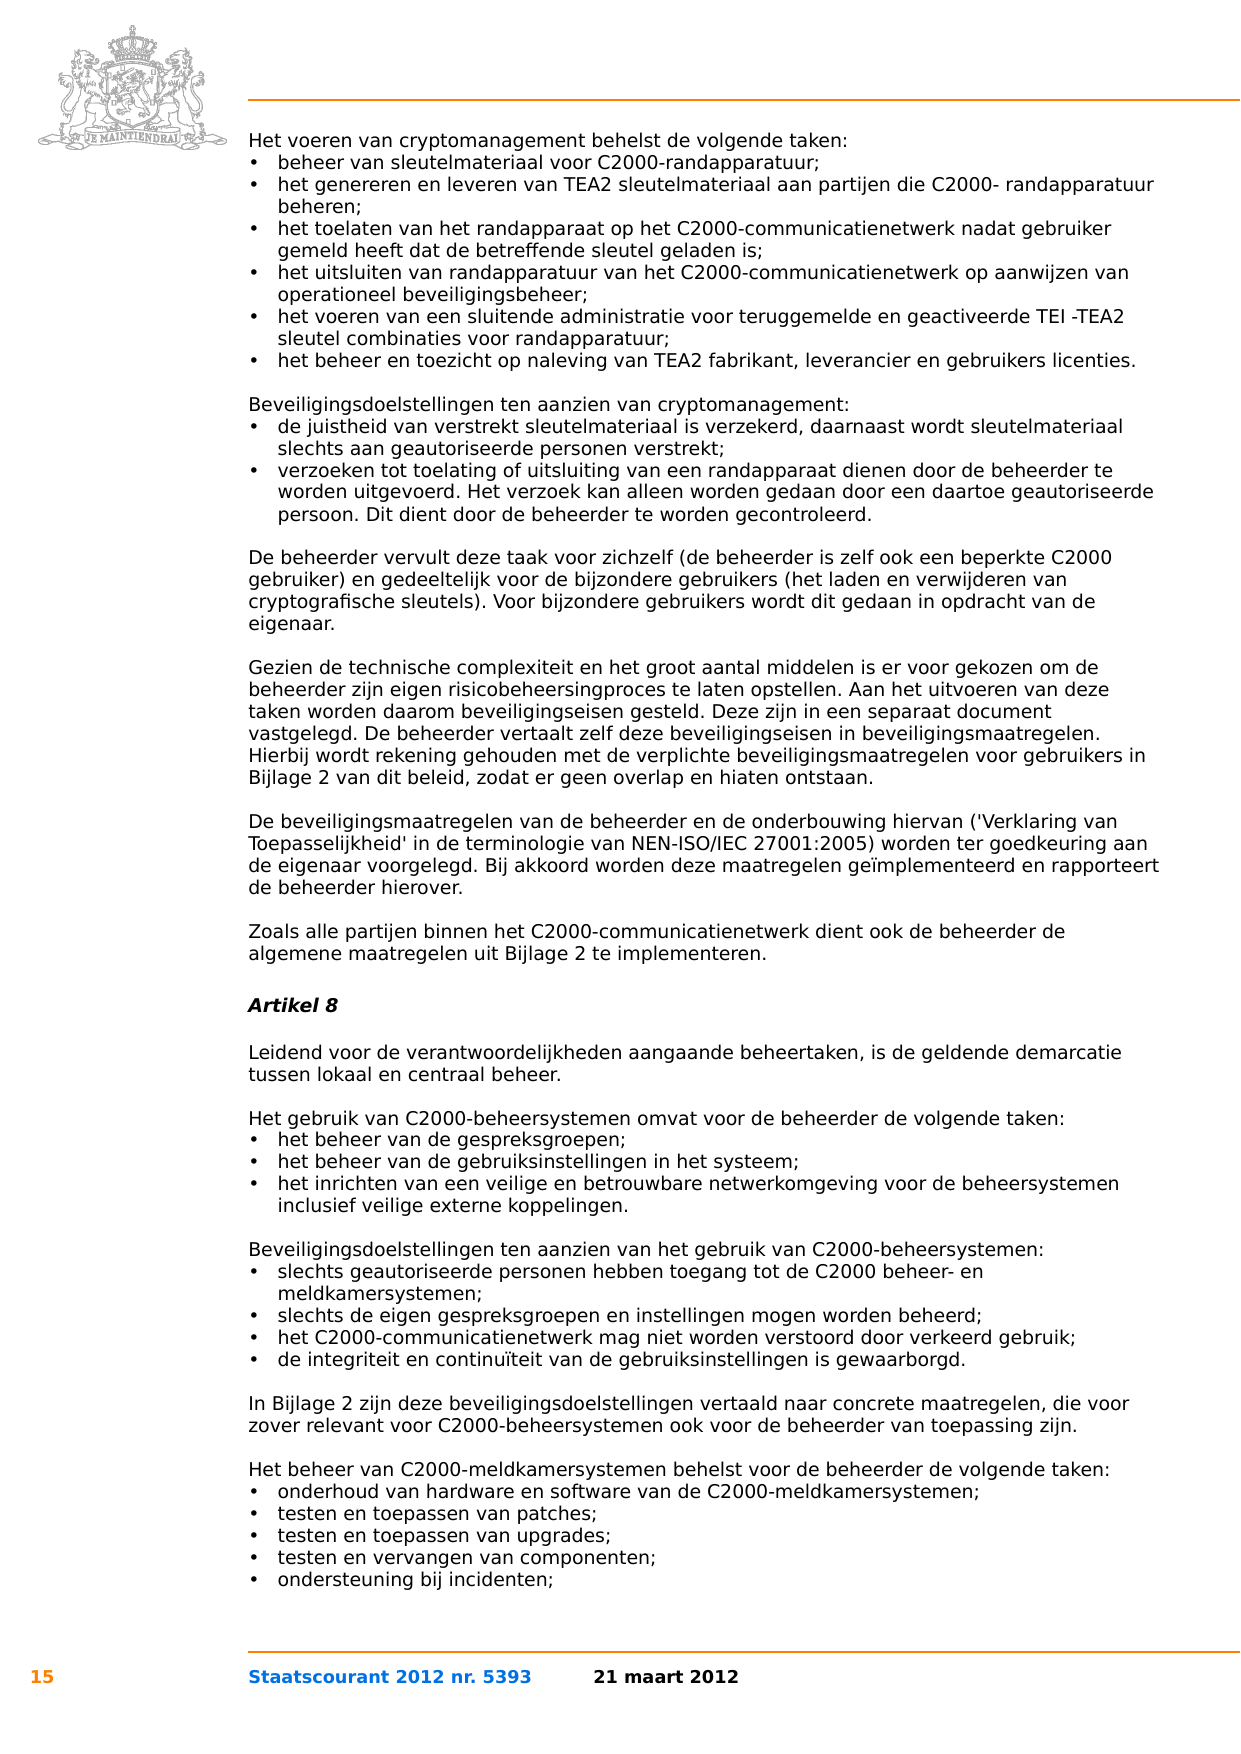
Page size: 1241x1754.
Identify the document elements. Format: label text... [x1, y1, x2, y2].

subtitle Artikel 8 [248, 994, 1163, 1017]
text • slechts geautoriseerde personen hebben toegang tot de C2000 beheer- en meldkamersystemen; [248, 1261, 1163, 1305]
text Zoals alle partijen binnen het C2000-communicatienetwerk dient ook de beheerder de algemene maatregelen uit Bijlage 2 te implementeren. [248, 921, 1163, 964]
text • testen en vervangen van componenten; [248, 1547, 1163, 1569]
text • het voeren van een sluitende administratie voor teruggemelde en geactiveerde TEI -TEA2 sleutel combinaties voor randapparatuur; [248, 306, 1163, 350]
text Beveiligingsdoelstellingen ten aanzien van cryptomanagement: [248, 393, 1163, 416]
text • testen en toepassen van patches; [248, 1503, 1163, 1525]
text • slechts de eigen gespreksgroepen en instellingen mogen worden beheerd; [248, 1305, 1163, 1327]
picture [38, 25, 227, 150]
text • het inrichten van een veilige en betrouwbare netwerkomgeving voor de beheersystemen inclusief veilige externe koppelingen. [248, 1173, 1163, 1217]
text • het toelaten van het randapparaat op het C2000-communicatienetwerk nadat gebruiker gemeld heeft dat de betreffende sleutel geladen is; [248, 218, 1163, 262]
text • de juistheid van verstrekt sleutelmateriaal is verzekerd, daarnaast wordt sleutelmateriaal slechts aan geautoriseerde personen verstrekt; [248, 416, 1163, 459]
text • het uitsluiten van randapparatuur van het C2000-communicatienetwerk op aanwijzen van operationeel beveiligingsbeheer; [248, 262, 1163, 306]
text • beheer van sleutelmateriaal voor C2000-randapparatuur; [248, 152, 1163, 174]
text Het voeren van cryptomanagement behelst de volgende taken: [248, 130, 1163, 152]
text • het C2000-communicatienetwerk mag niet worden verstoord door verkeerd gebruik; [248, 1327, 1163, 1349]
text Leidend voor de verantwoordelijkheden aangaande beheertaken, is de geldende demarcatie tussen lokaal en centraal beheer. [248, 1042, 1163, 1086]
text Het beheer van C2000-meldkamersystemen behelst voor de beheerder de volgende taken: [248, 1459, 1163, 1481]
text Gezien de technische complexiteit en het groot aantal middelen is er voor gekozen om de beheerder zijn eigen risicobeheersingproces te laten opstellen. Aan het uitvoeren van deze taken worden daarom beveiligingseisen gesteld. Deze zijn in een separaat document vastgelegd. De beheerder vertaalt zelf deze beveiligingseisen in beveiligingsmaatregelen. Hierbij wordt rekening gehouden met de verplichte beveiligingsmaatregelen voor gebruikers in Bijlage 2 van dit beleid, zodat er geen overlap en hiaten ontstaan. [248, 657, 1163, 789]
text • testen en toepassen van upgrades; [248, 1525, 1163, 1547]
text Het gebruik van C2000-beheersystemen omvat voor de beheerder de volgende taken: [248, 1107, 1163, 1129]
text • het beheer van de gebruiksinstellingen in het systeem; [248, 1151, 1163, 1173]
text • ondersteuning bij incidenten; [248, 1569, 1163, 1591]
text • verzoeken tot toelating of uitsluiting van een randapparaat dienen door de beheerder te worden uitgevoerd. Het verzoek kan alleen worden gedaan door een daartoe geautoriseerde persoon. Dit dient door de beheerder te worden gecontroleerd. [248, 459, 1163, 525]
text De beveiligingsmaatregelen van de beheerder en de onderbouwing hiervan ('Verklaring van Toepasselijkheid' in de terminologie van NEN-ISO/IEC 27001:2005) worden ter goedkeuring aan de eigenaar voorgelegd. Bij akkoord worden deze maatregelen geïmplementeerd en rapporteert de beheerder hierover. [248, 811, 1163, 899]
text • de integriteit en continuïteit van de gebruiksinstellingen is gewaarborgd. [248, 1349, 1163, 1371]
text • onderhoud van hardware en software van de C2000-meldkamersystemen; [248, 1481, 1163, 1503]
text De beheerder vervult deze taak voor zichzelf (de beheerder is zelf ook een beperkte C2000 gebruiker) en gedeeltelijk voor de bijzondere gebruikers (het laden en verwijderen van cryptografische sleutels). Voor bijzondere gebruikers wordt dit gedaan in opdracht van de eigenaar. [248, 547, 1163, 635]
text Beveiligingsdoelstellingen ten aanzien van het gebruik van C2000-beheersystemen: [248, 1239, 1163, 1261]
text • het genereren en leveren van TEA2 sleutelmateriaal aan partijen die C2000- randapparatuur beheren; [248, 174, 1163, 218]
text • het beheer van de gespreksgroepen; [248, 1129, 1163, 1151]
text • het beheer en toezicht op naleving van TEA2 fabrikant, leverancier en gebruikers licenties. [248, 350, 1163, 372]
text In Bijlage 2 zijn deze beveiligingsdoelstellingen vertaald naar concrete maatregelen, die voor zover relevant voor C2000-beheersystemen ook voor de beheerder van toepassing zijn. [248, 1393, 1163, 1437]
